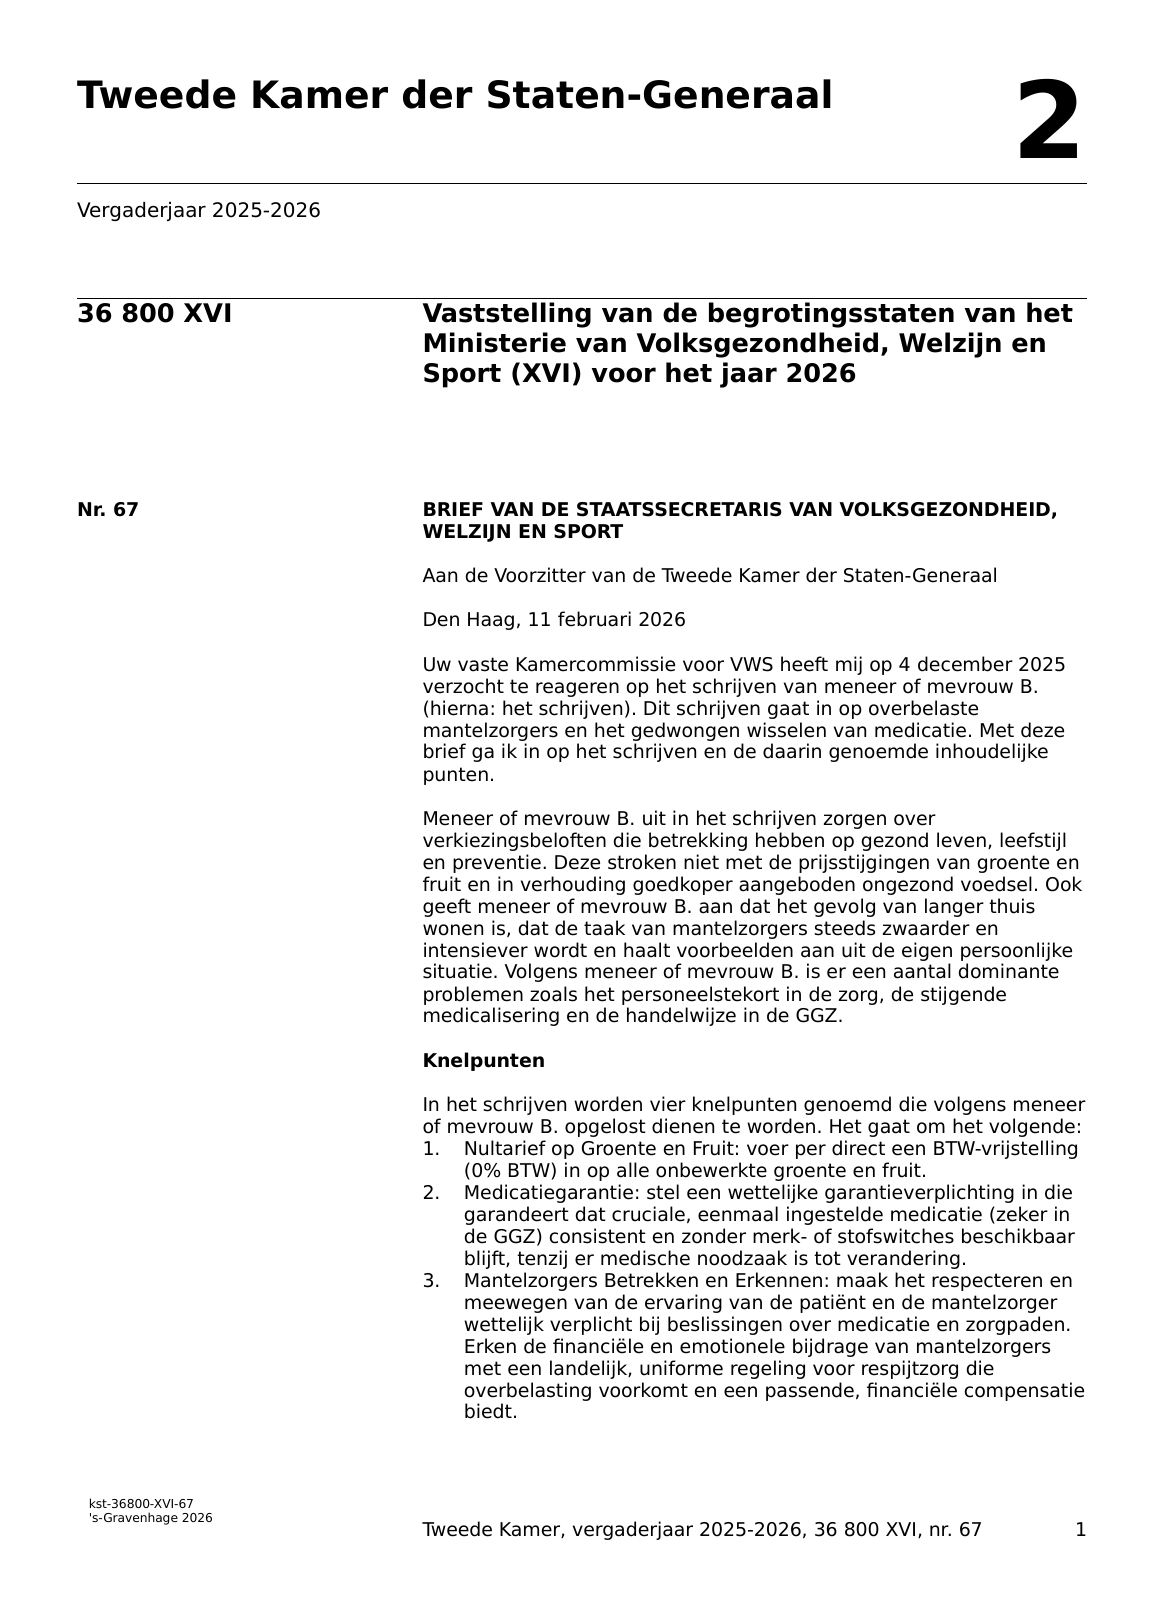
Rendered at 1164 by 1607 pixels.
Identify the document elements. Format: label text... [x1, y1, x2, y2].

text Meneer of mevrouw B. uit in het schrijven zorgen over verkiezingsbeloften die betrekking hebben op gezond leven, leefstijl en preventie. Deze stroken niet met de prijsstijgingen van groente en fruit en in verhouding goedkoper aangeboden ongezond voedsel. Ook geeft meneer of mevrouw B. aan dat het gevolg van langer thuis wonen is, dat de taak van mantelzorgers steeds zwaarder en intensiever wordt en haalt voorbeelden aan uit de eigen persoonlijke situatie. Volgens meneer of mevrouw B. is er een aantal dominante problemen zoals het personeelstekort in de zorg, de stijgende medicalisering en de handelwijze in de GGZ. [422, 808, 1087, 1027]
text 1. Nultarief op Groente en Fruit: voer per direct een BTW-vrijstelling (0% BTW) in op alle onbewerkte groente en fruit. [422, 1138, 1087, 1182]
subtitle Knelpunten [422, 1049, 1087, 1072]
text In het schrijven worden vier knelpunten genoemd die volgens meneer of mevrouw B. opgelost dienen te worden. Het gaat om het volgende: [422, 1094, 1087, 1138]
text Den Haag, 11 februari 2026 [422, 609, 1087, 631]
text kst-36800-XVI-67 [88, 1497, 323, 1511]
table_header 2 [886, 59, 1087, 183]
subtitle Nr. 67 BRIEF VAN DE STAATSSECRETARIS VAN VOLKSGEZONDHEID, WELZIJN EN SPORT [77, 499, 1087, 543]
table_header Tweede Kamer der Staten-Generaal [77, 59, 886, 183]
text 3. Mantelzorgers Betrekken en Erkennen: maak het respecteren en meewegen van de ervaring van de patiënt en de mantelzorger wettelijk verplicht bij beslissingen over medicatie en zorgpaden. Erken de financiële en emotionele bijdrage van mantelzorgers met een landelijk, uniforme regeling voor respijtzorg die overbelasting voorkomt en een passende, financiële compensatie biedt. [422, 1269, 1087, 1423]
text 's-Gravenhage 2026 [88, 1511, 323, 1525]
text Uw vaste Kamercommissie voor VWS heeft mij op 4 december 2025 verzocht te reageren op het schrijven van meneer of mevrouw B. (hierna: het schrijven). Dit schrijven gaat in op overbelaste mantelzorgers en het gedwongen wisselen van medicatie. Met deze brief ga ik in op het schrijven en de daarin genoemde inhoudelijke punten. [422, 653, 1087, 785]
subtitle 36 800 XVI Vaststelling van de begrotingsstaten van het Ministerie van Volksgezondheid, Welzijn en Sport (XVI) voor het jaar 2026 [77, 299, 1087, 388]
table_cell Vergaderjaar 2025-2026 [77, 184, 1087, 298]
text Aan de Voorzitter van de Tweede Kamer der Staten-Generaal [422, 565, 1087, 587]
text 2. Medicatiegarantie: stel een wettelijke garantieverplichting in die garandeert dat cruciale, eenmaal ingestelde medicatie (zeker in de GGZ) consistent en zonder merk- of stofswitches beschikbaar blijft, tenzij er medische noodzaak is tot verandering. [422, 1182, 1087, 1269]
